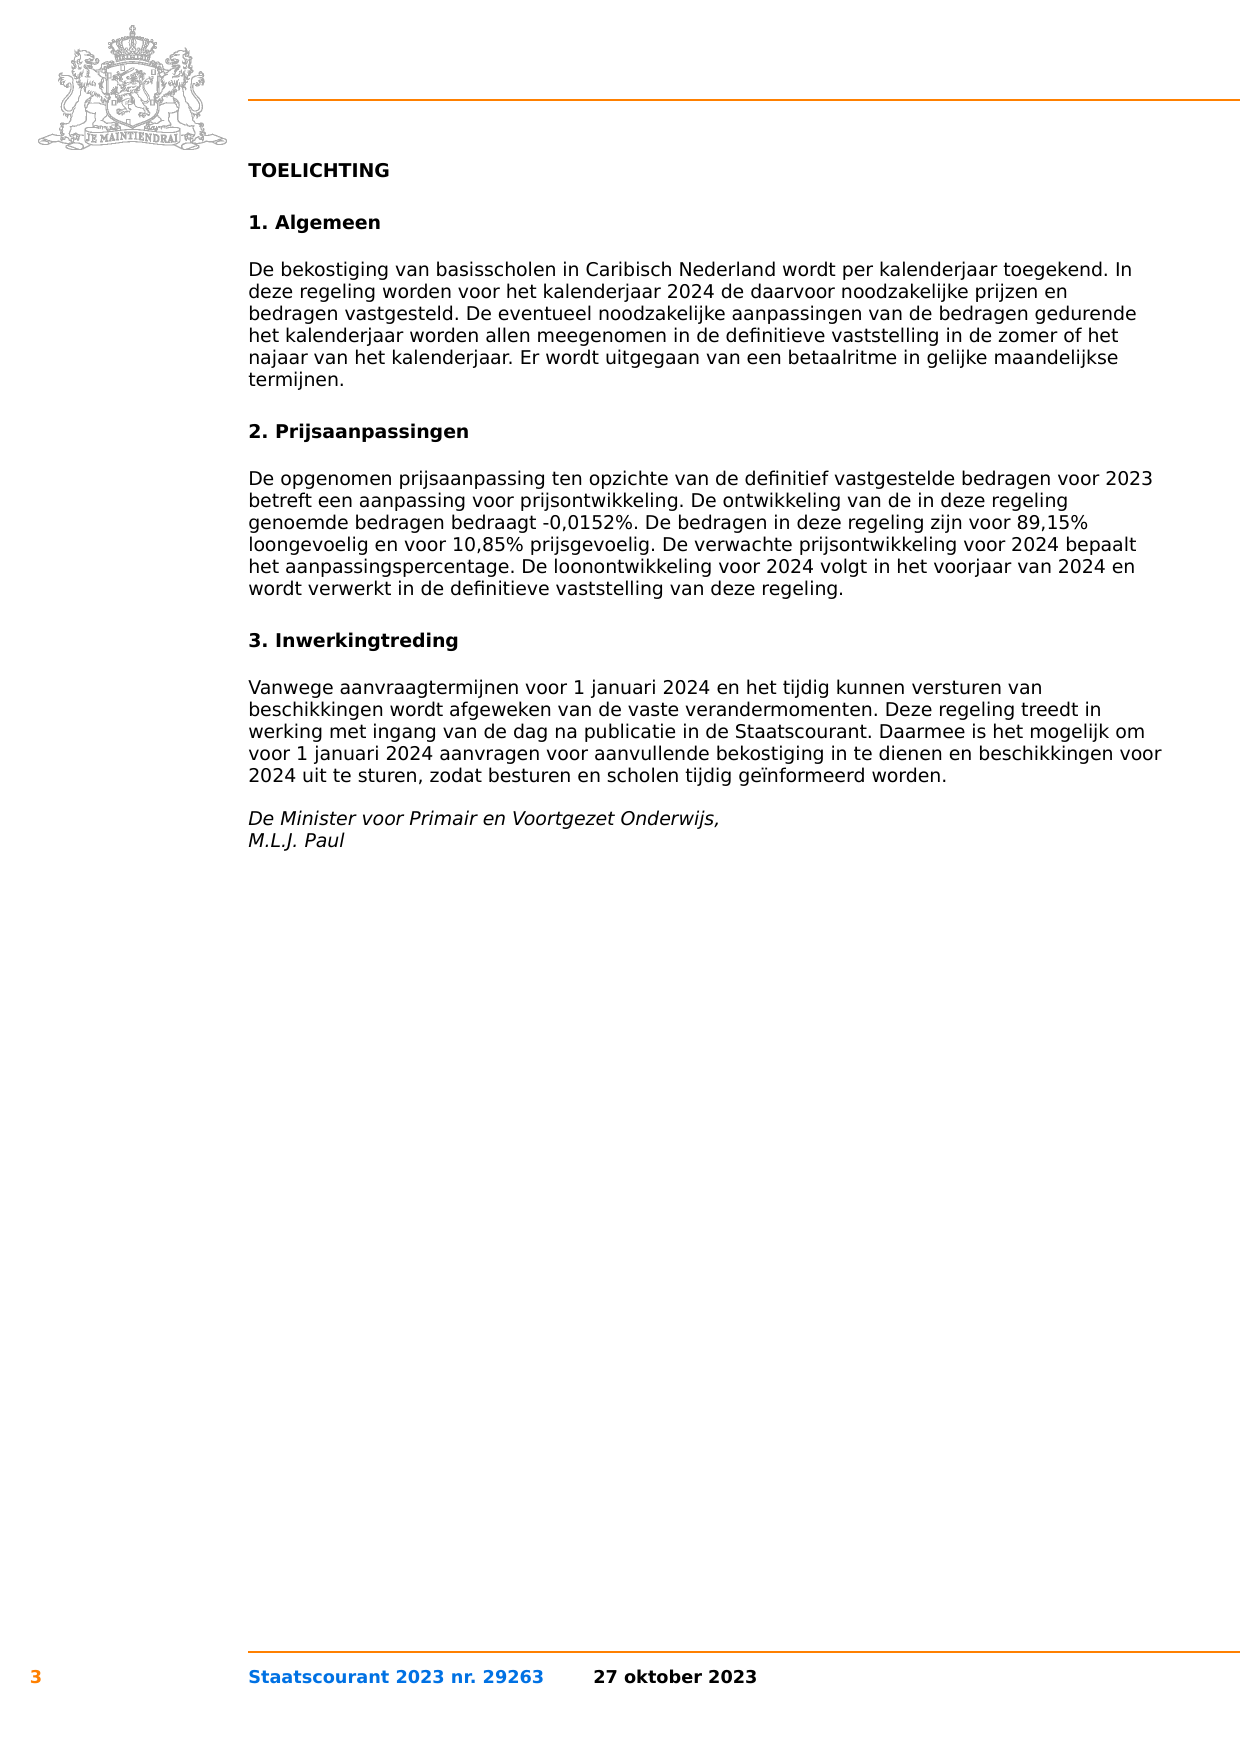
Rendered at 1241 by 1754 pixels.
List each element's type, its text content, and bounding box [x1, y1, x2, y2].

subtitle 2. Prijsaanpassingen [248, 421, 1163, 443]
text De Minister voor Primair en Voortgezet Onderwijs, M.L.J. Paul [248, 808, 1163, 852]
subtitle 3. Inwerkingtreding [248, 629, 1163, 652]
subtitle 1. Algemeen [248, 212, 1163, 234]
text Vanwege aanvraagtermijnen voor 1 januari 2024 en het tijdig kunnen versturen van beschikkingen wordt afgeweken van de vaste verandermomenten. Deze regeling treedt in werking met ingang van de dag na publicatie in de Staatscourant. Daarmee is het mogelijk om voor 1 januari 2024 aanvragen voor aanvullende bekostiging in te dienen en beschikkingen voor 2024 uit te sturen, zodat besturen en scholen tijdig geïnformeerd worden. [248, 677, 1163, 786]
text De opgenomen prijsaanpassing ten opzichte van de definitief vastgestelde bedragen voor 2023 betreft een aanpassing voor prijsontwikkeling. De ontwikkeling van de in deze regeling genoemde bedragen bedraagt -0,0152%. De bedragen in deze regeling zijn voor 89,15% loongevoelig en voor 10,85% prijsgevoelig. De verwachte prijsontwikkeling voor 2024 bepaalt het aanpassingspercentage. De loonontwikkeling voor 2024 volgt in het voorjaar van 2024 en wordt verwerkt in de definitieve vaststelling van deze regeling. [248, 468, 1163, 599]
subtitle TOELICHTING [248, 160, 1163, 182]
text De bekostiging van basisscholen in Caribisch Nederland wordt per kalenderjaar toegekend. In deze regeling worden voor het kalenderjaar 2024 de daarvoor noodzakelijke prijzen en bedragen vastgesteld. De eventueel noodzakelijke aanpassingen van de bedragen gedurende het kalenderjaar worden allen meegenomen in de definitieve vaststelling in de zomer of het najaar van het kalenderjaar. Er wordt uitgegaan van een betaalritme in gelijke maandelijkse termijnen. [248, 259, 1163, 391]
picture [38, 25, 227, 150]
